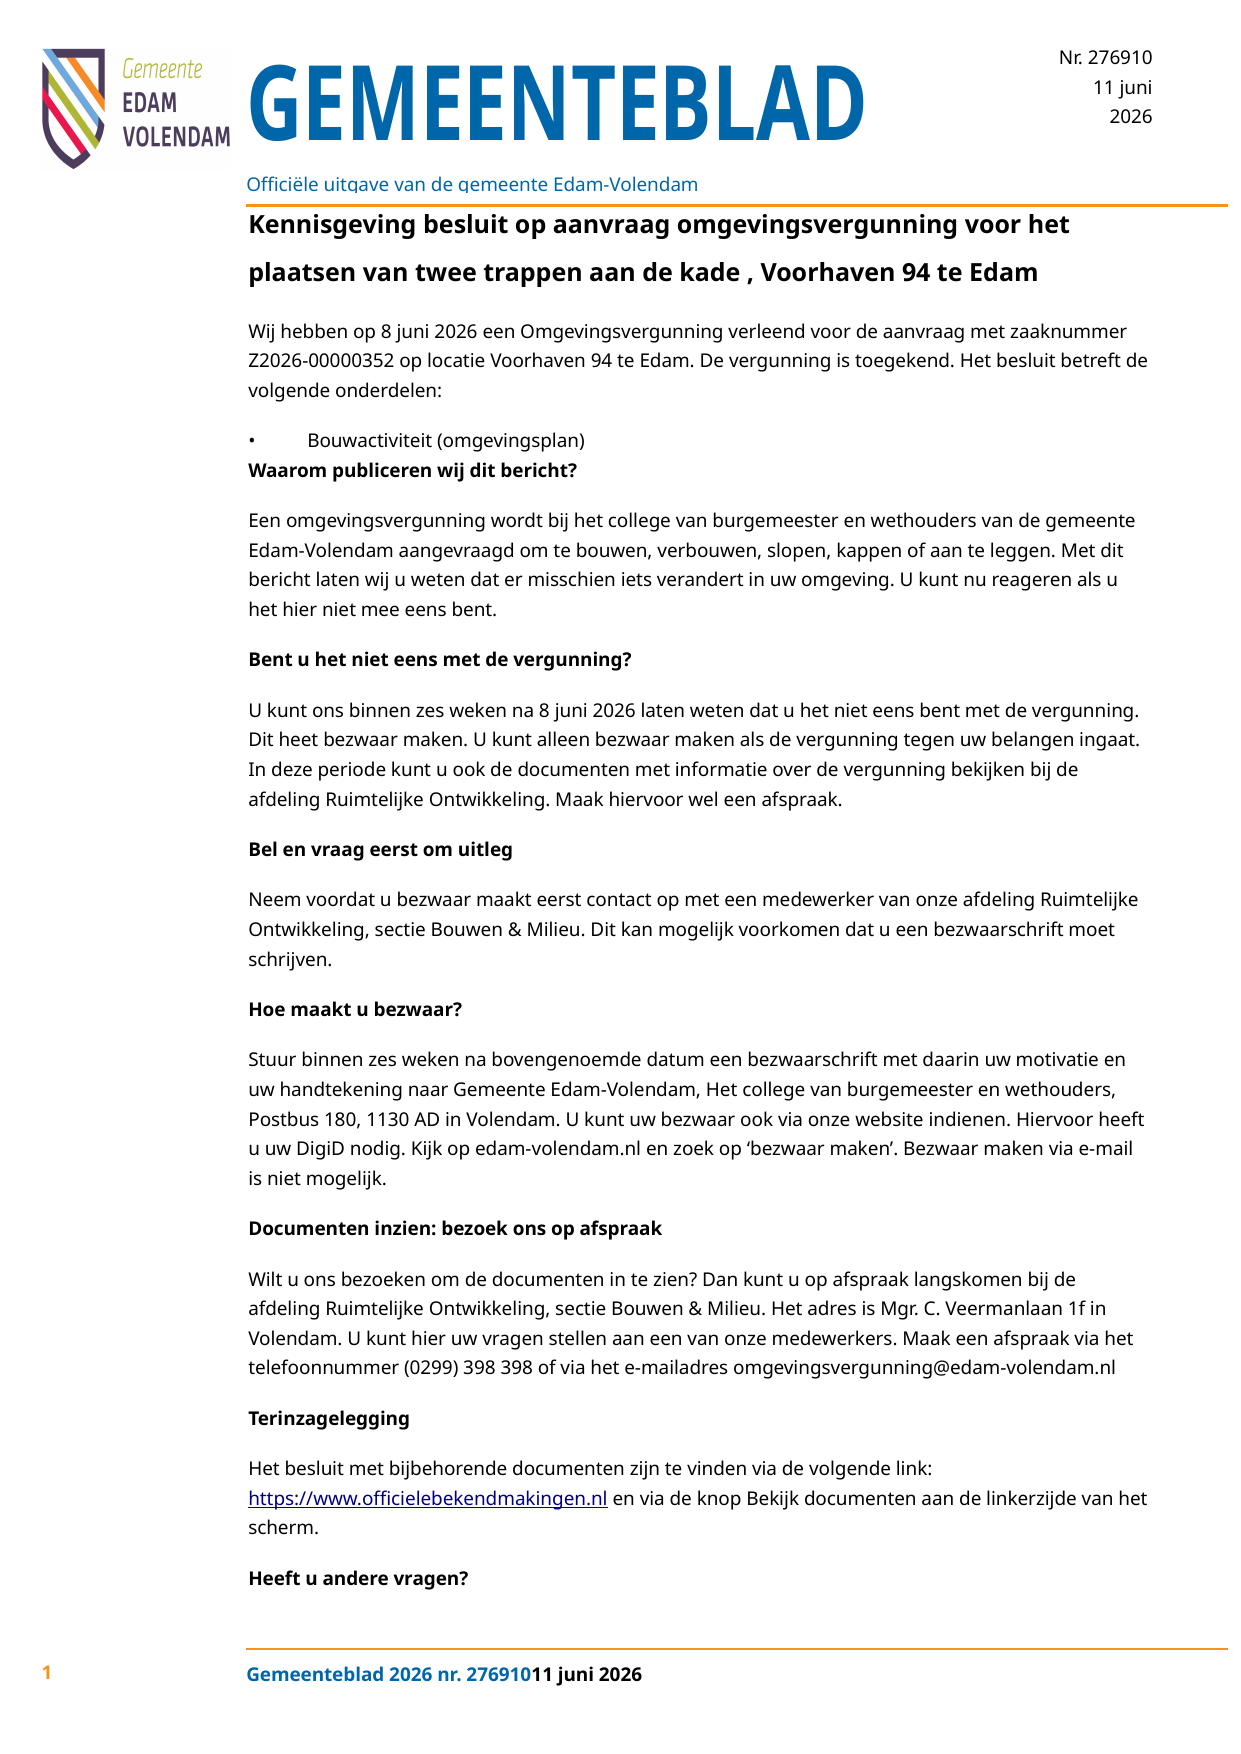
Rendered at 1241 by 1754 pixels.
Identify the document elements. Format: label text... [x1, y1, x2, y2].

text Waarom publiceren wij dit bericht? [248, 457, 1152, 483]
text Stuur binnen zes weken na bovengenoemde datum een bezwaarschrift met daarin uw motivatie en uw handtekening naar Gemeente Edam-Volendam, Het college van burgemeester en wethouders, Postbus 180, 1130 AD in Volendam. U kunt uw bezwaar ook via onze website indienen. Hiervoor heeft u uw DigiD nodig. Kijk op edam-volendam.nl en zoek op ‘bezwaar maken’. Bezwaar maken via e-mail is niet mogelijk. [248, 1047, 1152, 1191]
list Bouwactiviteit (omgevingsplan) [248, 427, 1152, 453]
text Neem voordat u bezwaar maakt eerst contact op met een medewerker van onze afdeling Ruimtelijke Ontwikkeling, sectie Bouwen & Milieu. Dit kan mogelijk voorkomen dat u een bezwaarschrift moet schrijven. [248, 887, 1152, 972]
picture [41, 47, 231, 172]
text Wij hebben op 8 juni 2026 een Omgevingsvergunning verleend voor de aanvraag met zaaknummer Z2026-00000352 op locatie Voorhaven 94 te Edam. De vergunning is toegekend. Het besluit betreft de volgende onderdelen: [248, 318, 1152, 403]
text Heeft u andere vragen? [248, 1565, 1152, 1591]
text Het besluit met bijbehorende documenten zijn te vinden via de volgende link: https://www.officielebekendmakingen.nl en via de knop Bekijk documenten aan de linkerzijde van het scherm. [248, 1455, 1152, 1540]
text Documenten inzien: bezoek ons op afspraak [248, 1215, 1152, 1241]
text Wilt u ons bezoeken om de documenten in te zien? Dan kunt u op afspraak langskomen bij de afdeling Ruimtelijke Ontwikkeling, sectie Bouwen & Milieu. Het adres is Mgr. C. Veermanlaan 1f in Volendam. U kunt hier uw vragen stellen aan een van onze medewerkers. Maak een afspraak via het telefoonnummer (0299) 398 398 of via het e-mailadres omgevingsvergunning@edam-volendam.nl [248, 1266, 1152, 1380]
text Bent u het niet eens met de vergunning? [248, 647, 1152, 672]
text Een omgevingsvergunning wordt bij het college van burgemeester en wethouders van de gemeente Edam-Volendam aangevraagd om te bouwen, verbouwen, slopen, kappen of aan te leggen. Met dit bericht laten wij u weten dat er misschien iets verandert in uw omgeving. U kunt nu reageren als u het hier niet mee eens bent. [248, 507, 1152, 622]
text Bel en vraag eerst om uitleg [248, 836, 1152, 862]
text U kunt ons binnen zes weken na 8 juni 2026 laten weten dat u het niet eens bent met de vergunning. Dit heet bezwaar maken. U kunt alleen bezwaar maken als de vergunning tegen uw belangen ingaat. In deze periode kunt u ook de documenten met informatie over de vergunning bekijken bij de afdeling Ruimtelijke Ontwikkeling. Maak hiervoor wel een afspraak. [248, 697, 1152, 812]
text Kennisgeving besluit op aanvraag omgevingsvergunning voor het plaatsen van twee trappen aan de kade , Voorhaven 94 te Edam [248, 207, 1152, 288]
text Terinzagelegging [248, 1405, 1152, 1431]
text Hoe maakt u bezwaar? [248, 996, 1152, 1022]
